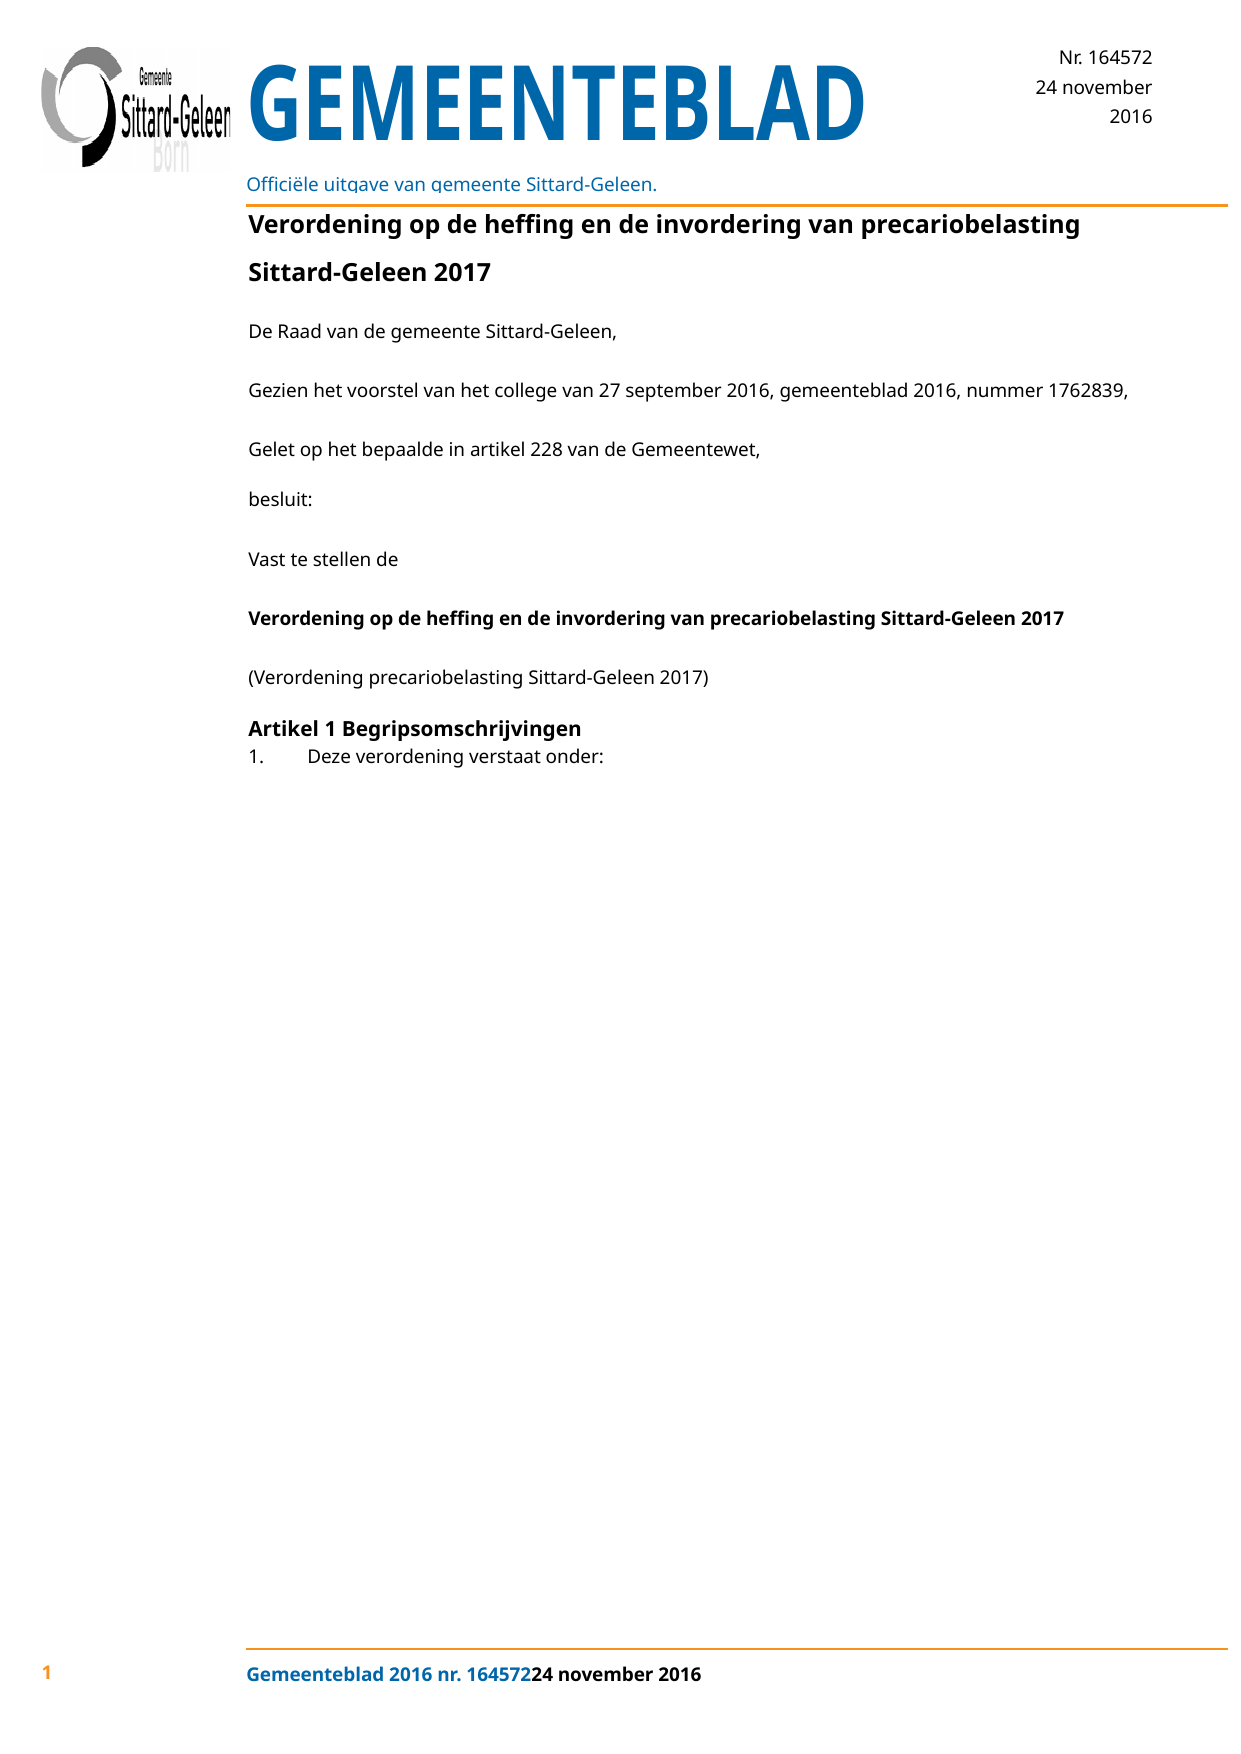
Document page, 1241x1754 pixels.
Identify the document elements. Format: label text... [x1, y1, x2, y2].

text Artikel 1 Begripsomschrijvingen [248, 714, 1152, 743]
text (Verordening precariobelasting Sittard-Geleen 2017) [248, 664, 1152, 690]
text Verordening op de heffing en de invordering van precariobelasting Sittard-Geleen 2017 [248, 207, 1152, 288]
text besluit: [248, 487, 1152, 512]
text Gezien het voorstel van het college van 27 september 2016, gemeenteblad 2016, nummer 1762839, [248, 377, 1152, 403]
list Deze verordening verstaat onder: [248, 743, 1152, 769]
text Vast te stellen de [248, 546, 1152, 571]
text Gelet op het bepaalde in artikel 228 van de Gemeentewet, [248, 436, 1152, 462]
picture [41, 47, 231, 172]
text Verordening op de heffing en de invordering van precariobelasting Sittard-Geleen 2017 [248, 605, 1152, 631]
text De Raad van de gemeente Sittard-Geleen, [248, 318, 1152, 344]
